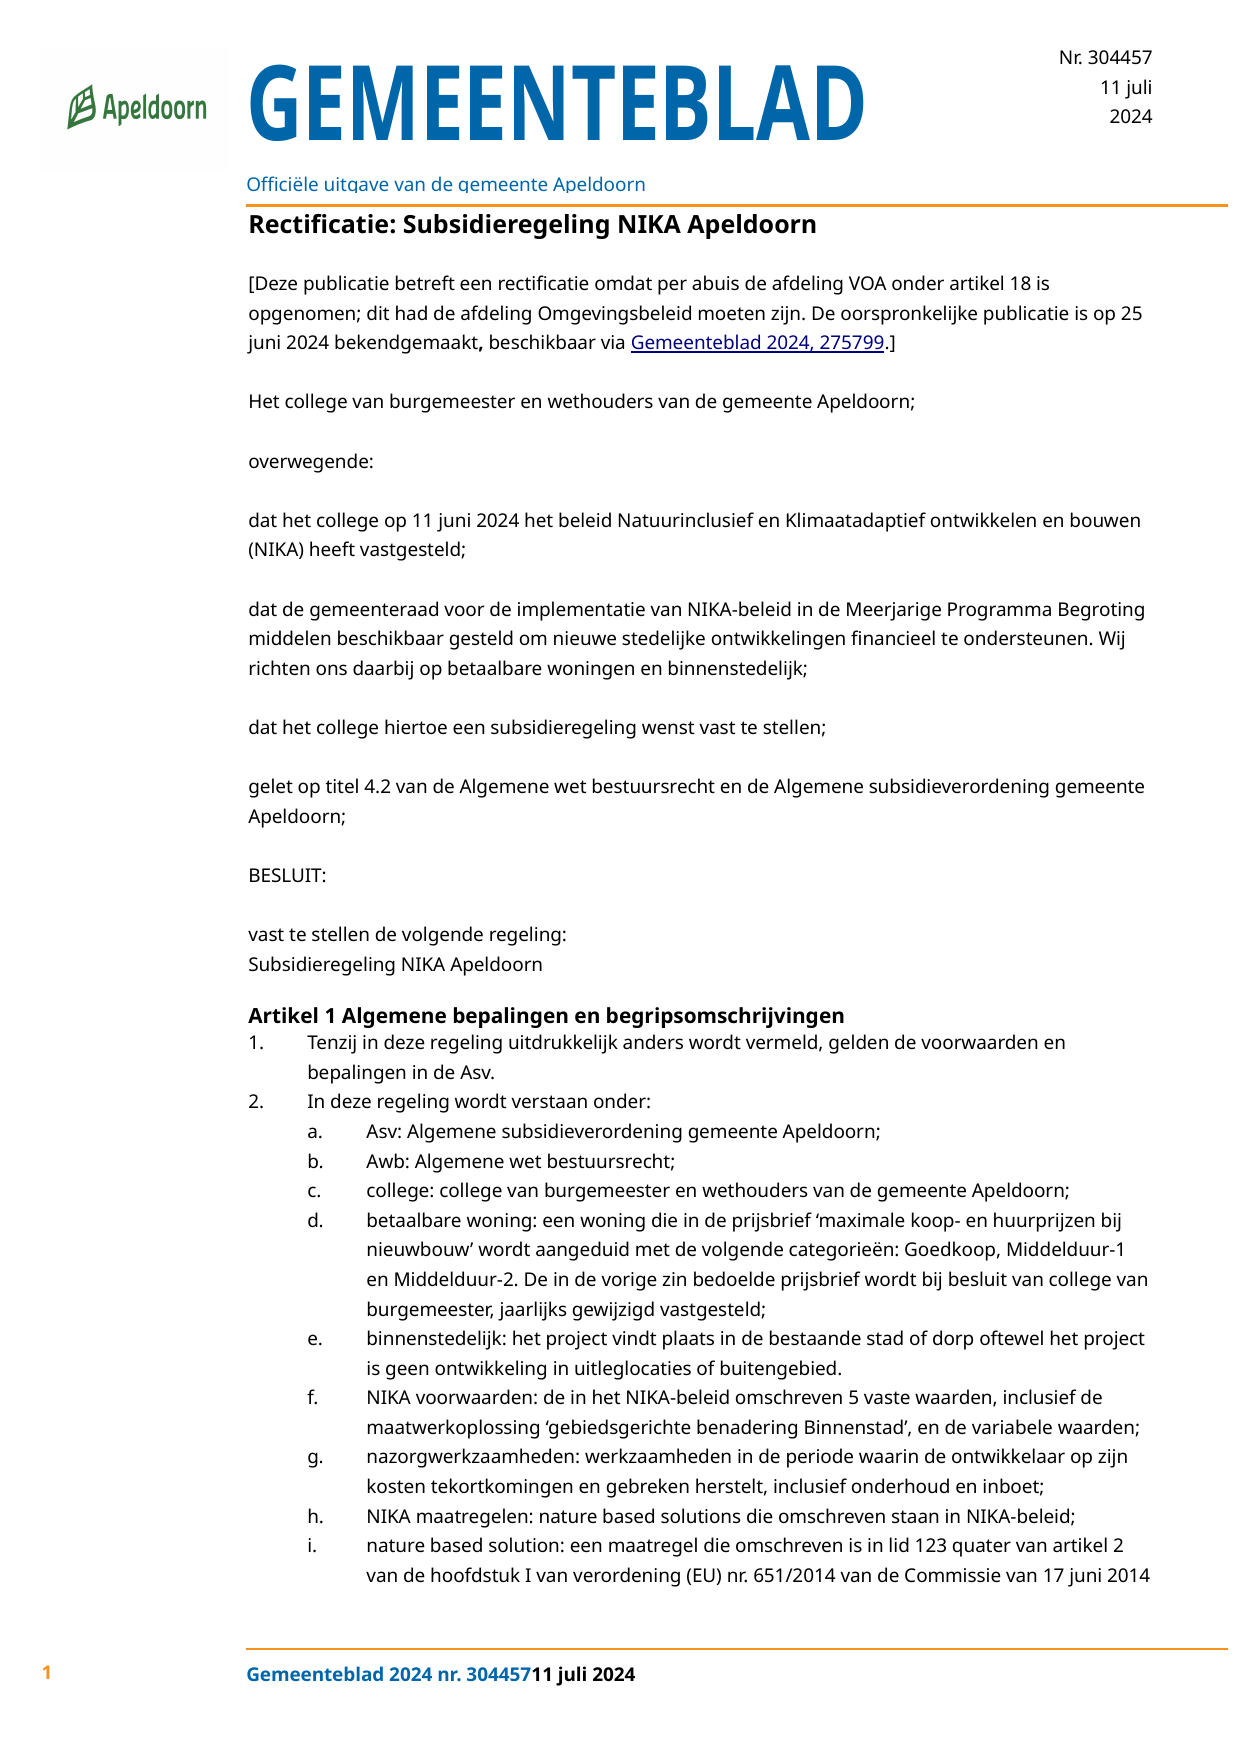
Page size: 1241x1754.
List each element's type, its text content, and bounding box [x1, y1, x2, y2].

text gelet op titel 4.2 van de Algemene wet bestuursrecht en de Algemene subsidieverordening gemeente Apeldoorn; [248, 773, 1152, 828]
list NIKA maatregelen: nature based solutions die omschreven staan in NIKA-beleid; [307, 1503, 1152, 1529]
list In deze regeling wordt verstaan onder: [248, 1089, 1152, 1114]
list Awb: Algemene wet bestuursrecht; [307, 1148, 1152, 1174]
list nature based solution: een maatregel die omschreven is in lid 123 quater van artikel 2 van de hoofdstuk I van verordening (EU) nr. 651/2014 van de Commissie van 17 juni 2014 [307, 1532, 1152, 1588]
text dat het college hiertoe een subsidieregeling wenst vast te stellen; [248, 714, 1152, 740]
text vast te stellen de volgende regeling: [248, 921, 1152, 947]
list binnenstedelijk: het project vindt plaats in de bestaande stad of dorp oftewel het project is geen ontwikkeling in uitleglocaties of buitengebied. [307, 1325, 1152, 1381]
text Het college van burgemeester en wethouders van de gemeente Apeldoorn; [248, 389, 1152, 414]
text Subsidieregeling NIKA Apeldoorn [248, 951, 1152, 976]
list betaalbare woning: een woning die in de prijsbrief ‘maximale koop- en huurprijzen bij nieuwbouw’ wordt aangeduid met de volgende categorieën: Goedkoop, Middelduur-1 en Middelduur-2. De in de vorige zin bedoelde prijsbrief wordt bij besluit van college van burgemeester, jaarlijks gewijzigd vastgesteld; [307, 1207, 1152, 1322]
picture [41, 47, 231, 172]
list Tenzij in deze regeling uitdrukkelijk anders wordt vermeld, gelden de voorwaarden en bepalingen in de Asv. [248, 1029, 1152, 1085]
list NIKA voorwaarden: de in het NIKA-beleid omschreven 5 vaste waarden, inclusief de maatwerkoplossing ‘gebiedsgerichte benadering Binnenstad’, en de variabele waarden; [307, 1384, 1152, 1440]
list Asv: Algemene subsidieverordening gemeente Apeldoorn; [307, 1118, 1152, 1144]
text BESLUIT: [248, 862, 1152, 888]
list college: college van burgemeester en wethouders van de gemeente Apeldoorn; [307, 1177, 1152, 1203]
text overwegende: [248, 448, 1152, 473]
text Artikel 1 Algemene bepalingen en begripsomschrijvingen [248, 1001, 1152, 1029]
list nazorgwerkzaamheden: werkzaamheden in de periode waarin de ontwikkelaar op zijn kosten tekortkomingen en gebreken herstelt, inclusief onderhoud en inboet; [307, 1444, 1152, 1499]
text [Deze publicatie betreft een rectificatie omdat per abuis de afdeling VOA onder artikel 18 is opgenomen; dit had de afdeling Omgevingsbeleid moeten zijn. De oorspronkelijke publicatie is op 25 juni 2024 bekendgemaakt, beschikbaar via Gemeenteblad 2024, 275799.] [248, 270, 1152, 355]
text dat de gemeenteraad voor de implementatie van NIKA-beleid in de Meerjarige Programma Begroting middelen beschikbaar gesteld om nieuwe stedelijke ontwikkelingen financieel te ondersteunen. Wij richten ons daarbij op betaalbare woningen en binnenstedelijk; [248, 596, 1152, 681]
text dat het college op 11 juni 2024 het beleid Natuurinclusief en Klimaatadaptief ontwikkelen en bouwen (NIKA) heeft vastgesteld; [248, 507, 1152, 562]
text Rectificatie: Subsidieregeling NIKA Apeldoorn [248, 207, 1152, 241]
